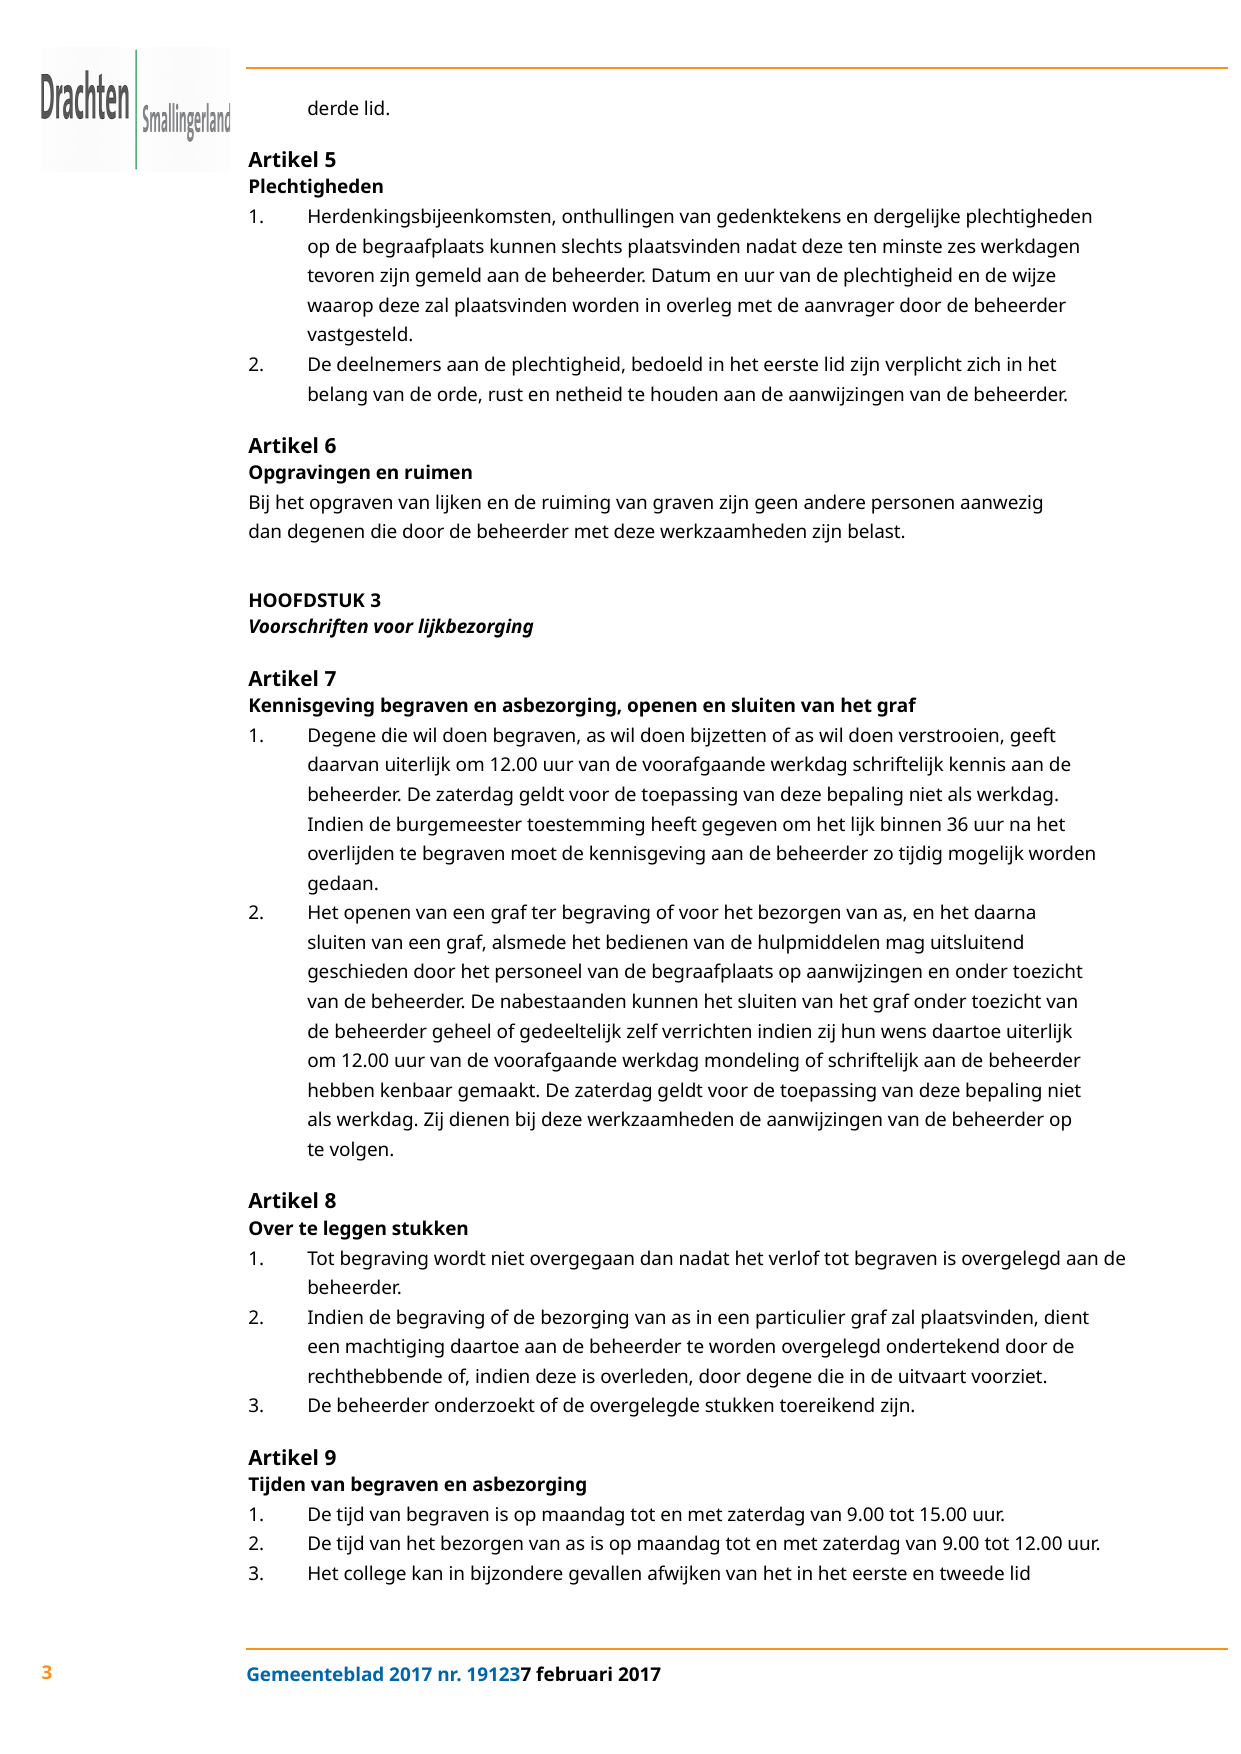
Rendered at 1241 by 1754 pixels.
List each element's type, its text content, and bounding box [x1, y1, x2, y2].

text Artikel 5 [248, 145, 1152, 174]
list op de begraafplaats kunnen slechts plaatsvinden nadat deze ten minste zes werkdagen [248, 233, 1152, 258]
text Over te leggen stukken [248, 1215, 1152, 1241]
list Degene die wil doen begraven, as wil doen bijzetten of as wil doen verstrooien, geeft [248, 722, 1152, 748]
list derde lid. [248, 95, 1152, 121]
list daarvan uiterlijk om 12.00 uur van de voorafgaande werkdag schriftelijk kennis aan de [248, 752, 1152, 777]
list om 12.00 uur van de voorafgaande werkdag mondeling of schriftelijk aan de beheerder [248, 1047, 1152, 1073]
text Plechtigheden [248, 174, 1152, 199]
list belang van de orde, rust en netheid te houden aan de aanwijzingen van de beheerder. [248, 381, 1152, 406]
list als werkdag. Zij dienen bij deze werkzaamheden de aanwijzingen van de beheerder op [248, 1107, 1152, 1132]
list gedaan. [248, 870, 1152, 896]
list Tot begraving wordt niet overgegaan dan nadat het verlof tot begraven is overgelegd aan de beheerder. [248, 1245, 1152, 1300]
list De beheerder onderzoekt of de overgelegde stukken toereikend zijn. [248, 1393, 1152, 1418]
text Artikel 7 [248, 664, 1152, 692]
list overlijden te begraven moet de kennisgeving aan de beheerder zo tijdig mogelijk worden [248, 840, 1152, 866]
list beheerder. De zaterdag geldt voor de toepassing van deze bepaling niet als werkdag. [248, 781, 1152, 807]
text dan degenen die door de beheerder met deze werkzaamheden zijn belast. [248, 519, 1152, 544]
list De tijd van het bezorgen van as is op maandag tot en met zaterdag van 9.00 tot 12.00 uur. [248, 1531, 1152, 1556]
list een machtiging daartoe aan de beheerder te worden overgelegd ondertekend door de [248, 1333, 1152, 1359]
list de beheerder geheel of gedeeltelijk zelf verrichten indien zij hun wens daartoe uiterlijk [248, 1018, 1152, 1044]
list sluiten van een graf, alsmede het bedienen van de hulpmiddelen mag uitsluitend [248, 929, 1152, 955]
text Voorschriften voor lijkbezorging [248, 614, 1152, 639]
text Artikel 8 [248, 1187, 1152, 1215]
text Artikel 9 [248, 1443, 1152, 1471]
list te volgen. [248, 1136, 1152, 1162]
picture [41, 47, 231, 172]
text Bij het opgraven van lijken en de ruiming van graven zijn geen andere personen aanwezig [248, 489, 1152, 515]
list Het openen van een graf ter begraving of voor het bezorgen van as, en het daarna [248, 899, 1152, 925]
list Indien de burgemeester toestemming heeft gegeven om het lijk binnen 36 uur na het [248, 811, 1152, 837]
list Indien de begraving of de bezorging van as in een particulier graf zal plaatsvinden, dient [248, 1304, 1152, 1329]
list waarop deze zal plaatsvinden worden in overleg met de aanvrager door de beheerder [248, 292, 1152, 318]
text Opgravingen en ruimen [248, 459, 1152, 485]
text Tijden van begraven en asbezorging [248, 1471, 1152, 1497]
list De tijd van begraven is op maandag tot en met zaterdag van 9.00 tot 15.00 uur. [248, 1501, 1152, 1527]
list Herdenkingsbijeenkomsten, onthullingen van gedenktekens en dergelijke plechtigheden [248, 203, 1152, 229]
list geschieden door het personeel van de begraafplaats op aanwijzingen en onder toezicht [248, 959, 1152, 984]
list tevoren zijn gemeld aan de beheerder. Datum en uur van de plechtigheid en de wijze [248, 262, 1152, 288]
list De deelnemers aan de plechtigheid, bedoeld in het eerste lid zijn verplicht zich in het [248, 351, 1152, 377]
text Kennisgeving begraven en asbezorging, openen en sluiten van het graf [248, 692, 1152, 718]
list van de beheerder. De nabestaanden kunnen het sluiten van het graf onder toezicht van [248, 988, 1152, 1014]
list hebben kenbaar gemaakt. De zaterdag geldt voor de toepassing van deze bepaling niet [248, 1077, 1152, 1103]
list rechthebbende of, indien deze is overleden, door degene die in de uitvaart voorziet. [248, 1363, 1152, 1389]
list vastgesteld. [248, 322, 1152, 347]
text HOOFDSTUK 3 [248, 585, 1152, 614]
list Het college kan in bijzondere gevallen afwijken van het in het eerste en tweede lid [248, 1560, 1152, 1586]
text Artikel 6 [248, 431, 1152, 459]
